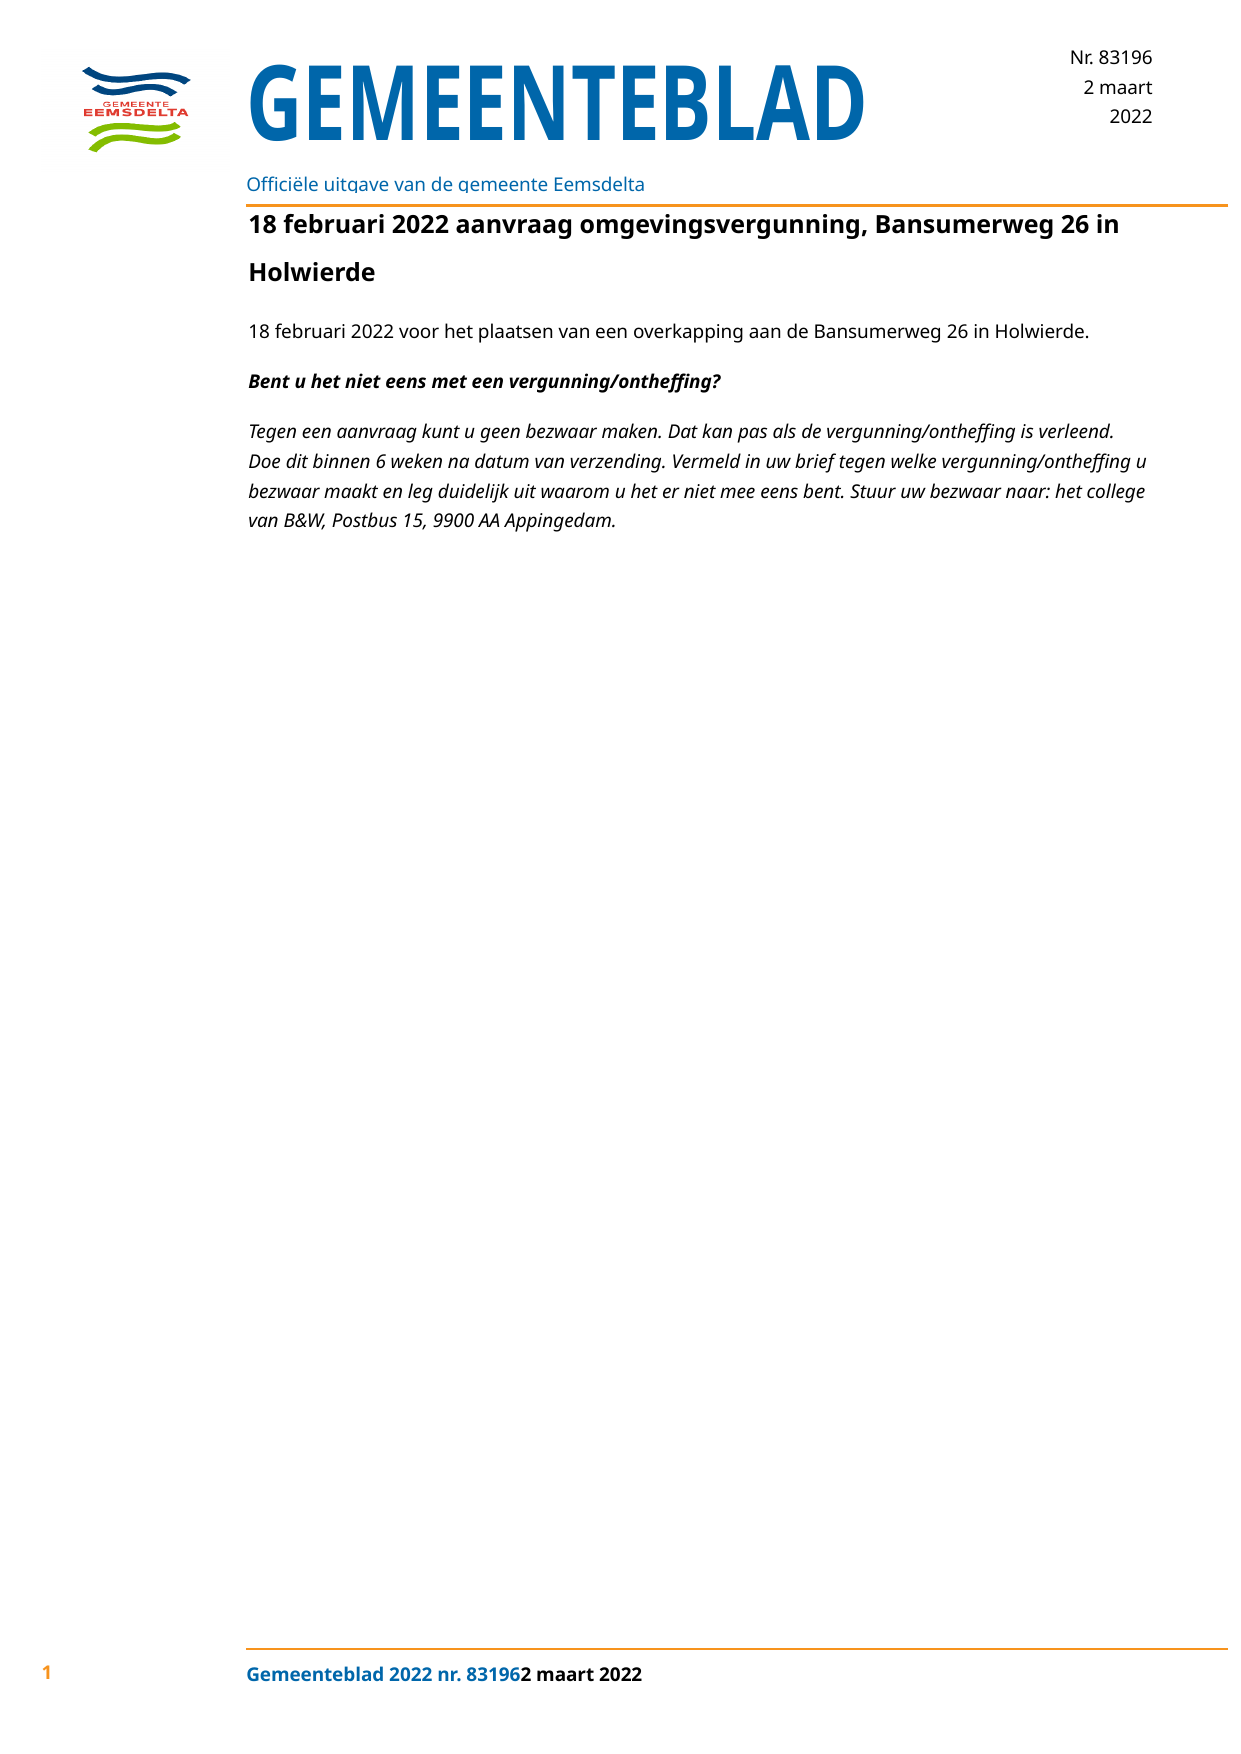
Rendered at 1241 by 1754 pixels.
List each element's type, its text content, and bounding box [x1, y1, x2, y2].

text Bent u het niet eens met een vergunning/ontheffing? [248, 368, 1152, 394]
text Tegen een aanvraag kunt u geen bezwaar maken. Dat kan pas als de vergunning/ontheffing is verleend. Doe dit binnen 6 weken na datum van verzending. Vermeld in uw brief tegen welke vergunning/ontheffing u bezwaar maakt en leg duidelijk uit waarom u het er niet mee eens bent. Stuur uw bezwaar naar: het college van B&W, Postbus 15, 9900 AA Appingedam. [248, 419, 1152, 533]
text 18 februari 2022 aanvraag omgevingsvergunning, Bansumerweg 26 in Holwierde [248, 207, 1152, 288]
text 18 februari 2022 voor het plaatsen van een overkapping aan de Bansumerweg 26 in Holwierde. [248, 318, 1152, 344]
picture [41, 47, 231, 172]
